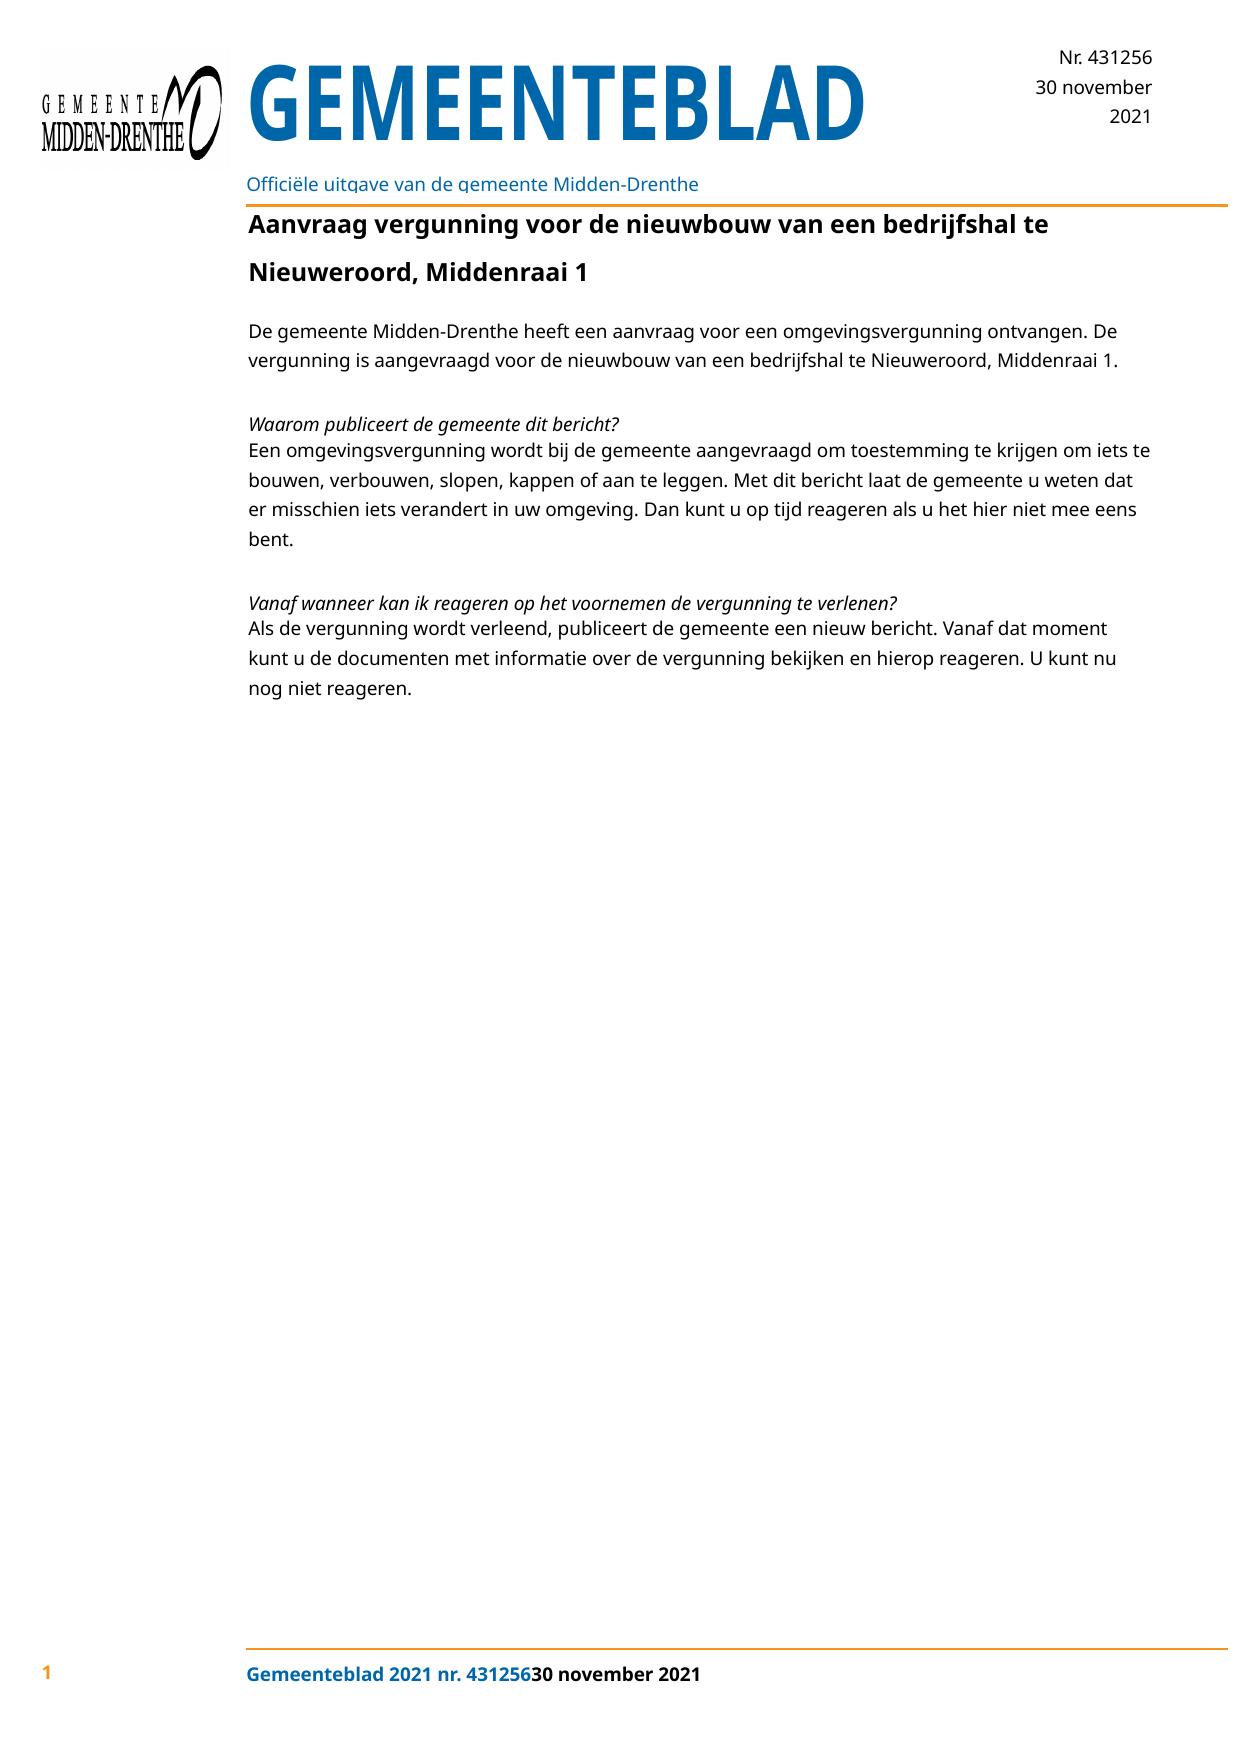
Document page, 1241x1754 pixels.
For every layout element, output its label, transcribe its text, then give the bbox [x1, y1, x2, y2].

text Vanaf wanneer kan ik reageren op het voornemen de vergunning te verlenen? [248, 590, 1152, 616]
text Als de vergunning wordt verleend, publiceert de gemeente een nieuw bericht. Vanaf dat moment kunt u de documenten met informatie over de vergunning bekijken en hierop reageren. U kunt nu nog niet reageren. [248, 616, 1152, 701]
text Waarom publiceert de gemeente dit bericht? [248, 411, 1152, 437]
text Aanvraag vergunning voor de nieuwbouw van een bedrijfshal te Nieuweroord, Middenraai 1 [248, 207, 1152, 288]
text Een omgevingsvergunning wordt bij de gemeente aangevraagd om toestemming te krijgen om iets te bouwen, verbouwen, slopen, kappen of aan te leggen. Met dit bericht laat de gemeente u weten dat er misschien iets verandert in uw omgeving. Dan kunt u op tijd reageren als u het hier niet mee eens bent. [248, 437, 1152, 552]
text De gemeente Midden-Drenthe heeft een aanvraag voor een omgevingsvergunning ontvangen. De vergunning is aangevraagd voor de nieuwbouw van een bedrijfshal te Nieuweroord, Middenraai 1. [248, 318, 1152, 373]
picture [41, 47, 231, 172]
